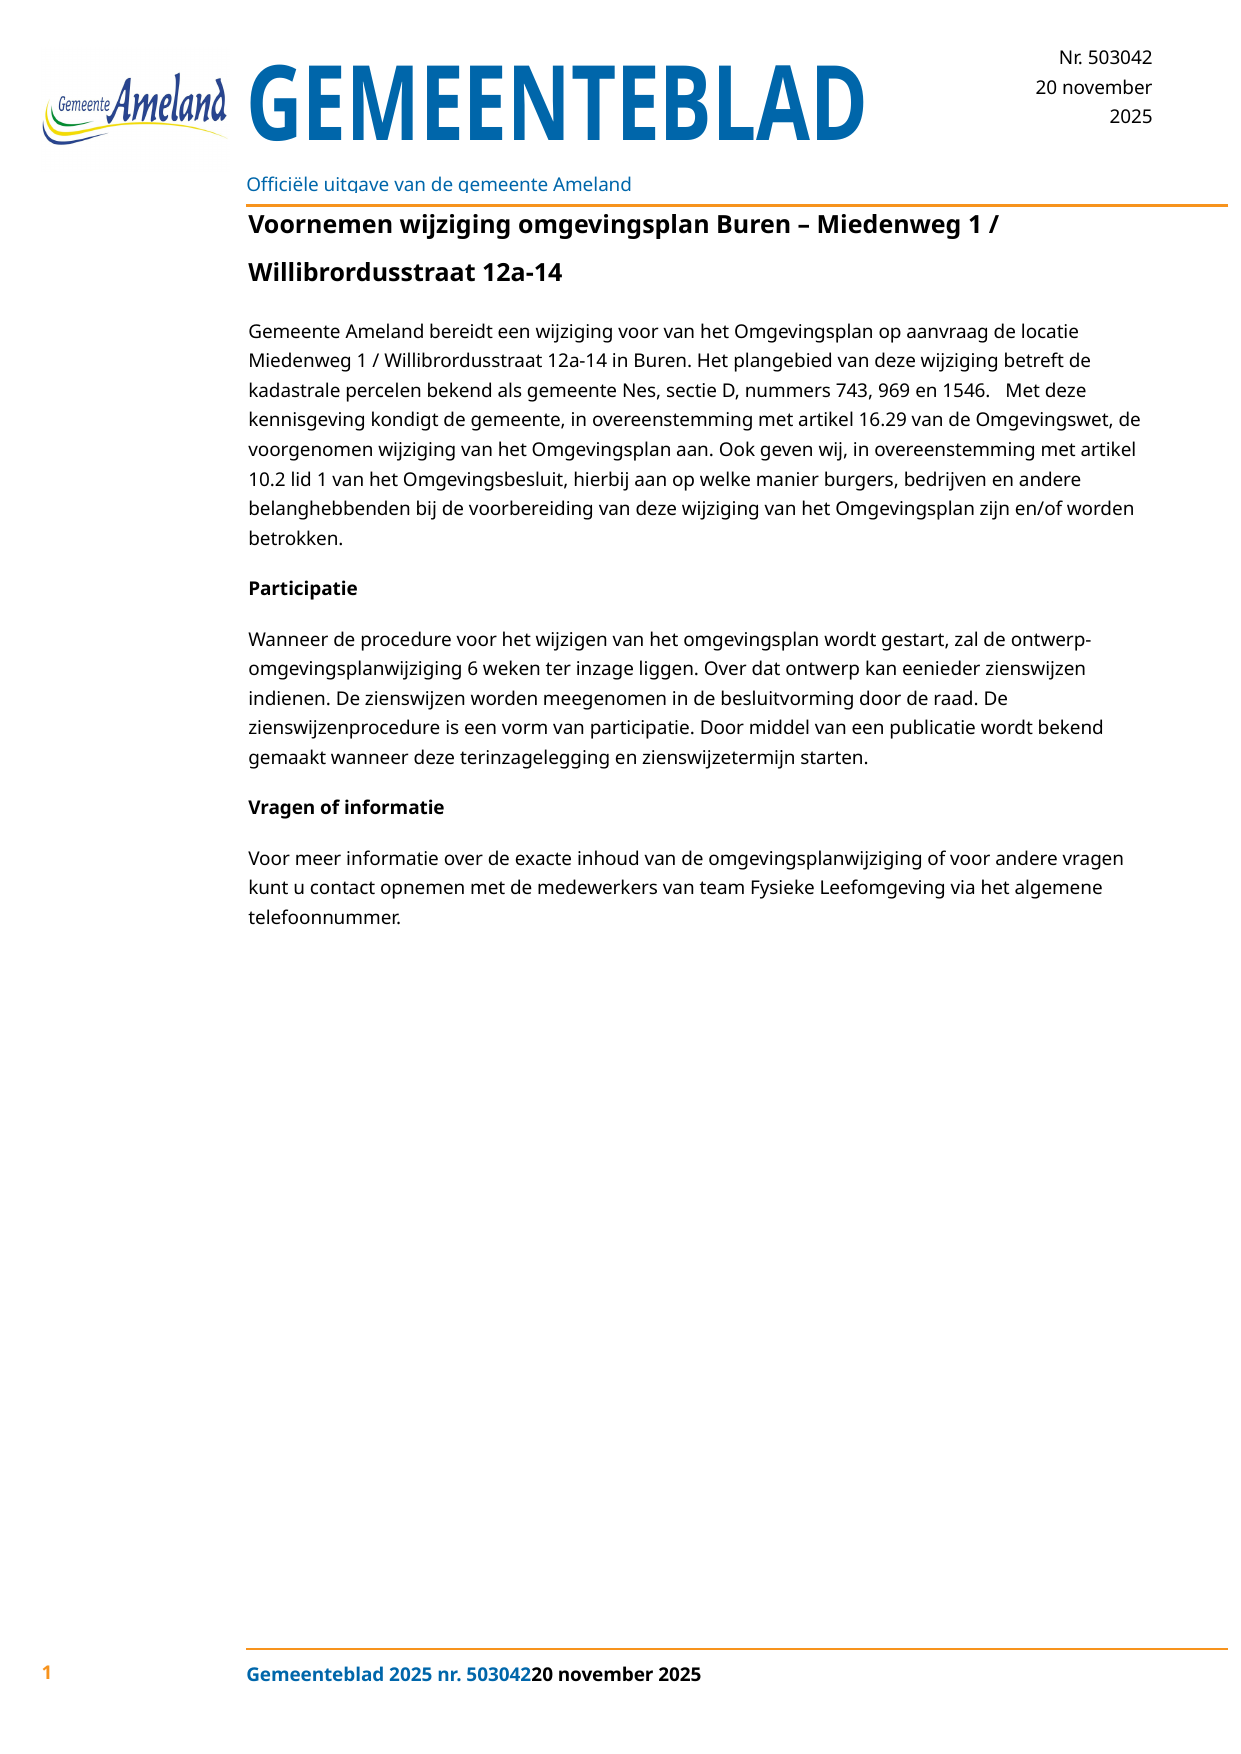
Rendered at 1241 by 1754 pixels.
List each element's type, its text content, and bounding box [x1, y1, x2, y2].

picture [41, 47, 231, 172]
text Vragen of informatie [248, 794, 1152, 820]
text Gemeente Ameland bereidt een wijziging voor van het Omgevingsplan op aanvraag de locatie Miedenweg 1 / Willibrordusstraat 12a-14 in Buren. Het plangebied van deze wijziging betreft de kadastrale percelen bekend als gemeente Nes, sectie D, nummers 743, 969 en 1546. Met deze kennisgeving kondigt de gemeente, in overeenstemming met artikel 16.29 van de Omgevingswet, de voorgenomen wijziging van het Omgevingsplan aan. Ook geven wij, in overeenstemming met artikel 10.2 lid 1 van het Omgevingsbesluit, hierbij aan op welke manier burgers, bedrijven en andere belanghebbenden bij de voorbereiding van deze wijziging van het Omgevingsplan zijn en/of worden betrokken. [248, 318, 1152, 551]
text Voor meer informatie over de exacte inhoud van de omgevingsplanwijziging of voor andere vragen kunt u contact opnemen met de medewerkers van team Fysieke Leefomgeving via het algemene telefoonnummer. [248, 845, 1152, 930]
text Wanneer de procedure voor het wijzigen van het omgevingsplan wordt gestart, zal de ontwerp-omgevingsplanwijziging 6 weken ter inzage liggen. Over dat ontwerp kan eenieder zienswijzen indienen. De zienswijzen worden meegenomen in de besluitvorming door de raad. De zienswijzenprocedure is een vorm van participatie. Door middel van een publicatie wordt bekend gemaakt wanneer deze terinzagelegging en zienswijzetermijn starten. [248, 626, 1152, 770]
text Voornemen wijziging omgevingsplan Buren – Miedenweg 1 / Willibrordusstraat 12a-14 [248, 207, 1152, 288]
text Participatie [248, 575, 1152, 601]
